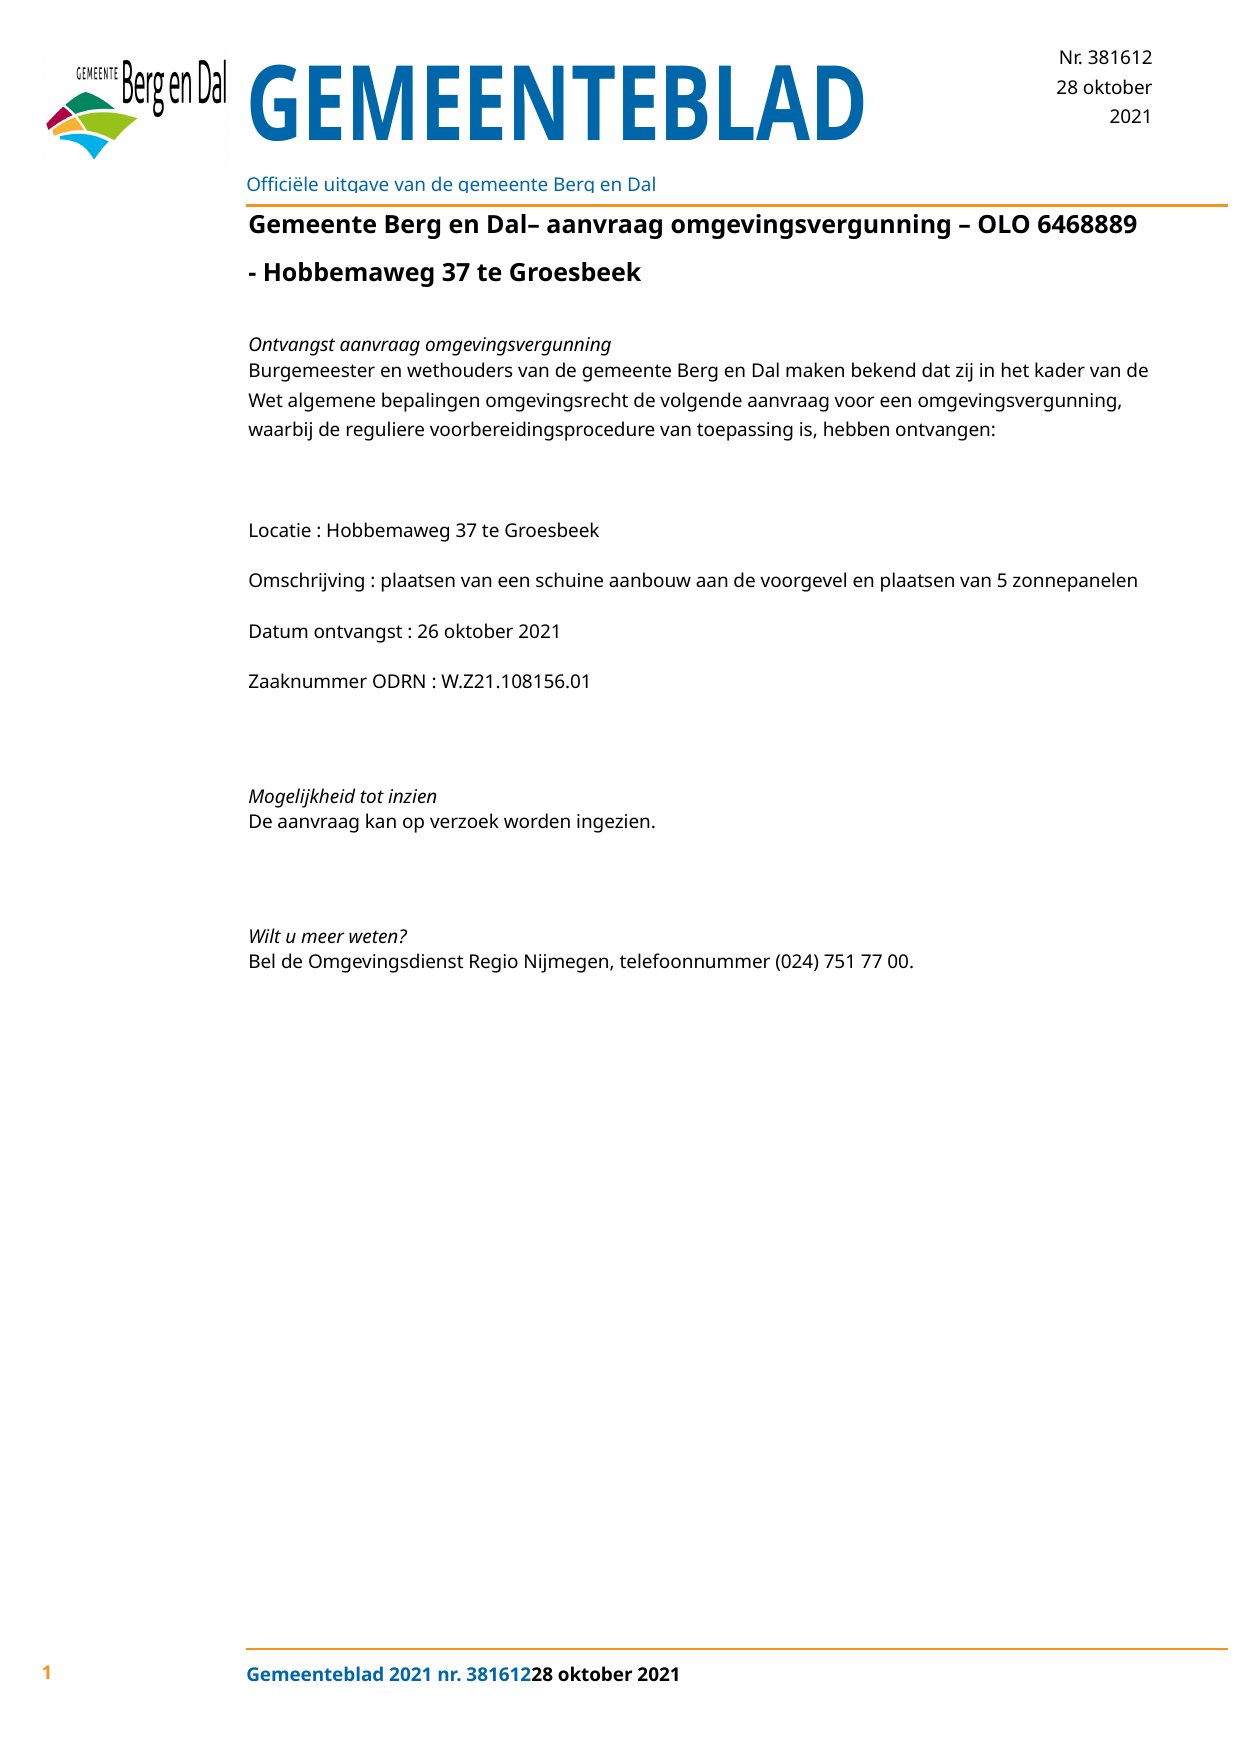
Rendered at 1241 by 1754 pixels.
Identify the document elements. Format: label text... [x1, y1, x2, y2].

text Gemeente Berg en Dal– aanvraag omgevingsvergunning – OLO 6468889 - Hobbemaweg 37 te Groesbeek [248, 207, 1152, 288]
text Locatie : Hobbemaweg 37 te Groesbeek [248, 517, 1152, 543]
text Bel de Omgevingsdienst Regio Nijmegen, telefoonnummer (024) 751 77 00. [248, 949, 1152, 974]
text Zaaknummer ODRN : W.Z21.108156.01 [248, 668, 1152, 694]
text Mogelijkheid tot inzien [248, 783, 1152, 808]
text Datum ontvangst : 26 oktober 2021 [248, 618, 1152, 644]
text Omschrijving : plaatsen van een schuine aanbouw aan de voorgevel en plaatsen van 5 zonnepanelen [248, 568, 1152, 593]
text Wilt u meer weten? [248, 923, 1152, 949]
text Burgemeester en wethouders van de gemeente Berg en Dal maken bekend dat zij in het kader van de Wet algemene bepalingen omgevingsrecht de volgende aanvraag voor een omgevingsvergunning, waarbij de reguliere voorbereidingsprocedure van toepassing is, hebben ontvangen: [248, 357, 1152, 442]
picture [41, 47, 231, 172]
text Ontvangst aanvraag omgevingsvergunning [248, 331, 1152, 357]
text De aanvraag kan op verzoek worden ingezien. [248, 808, 1152, 834]
